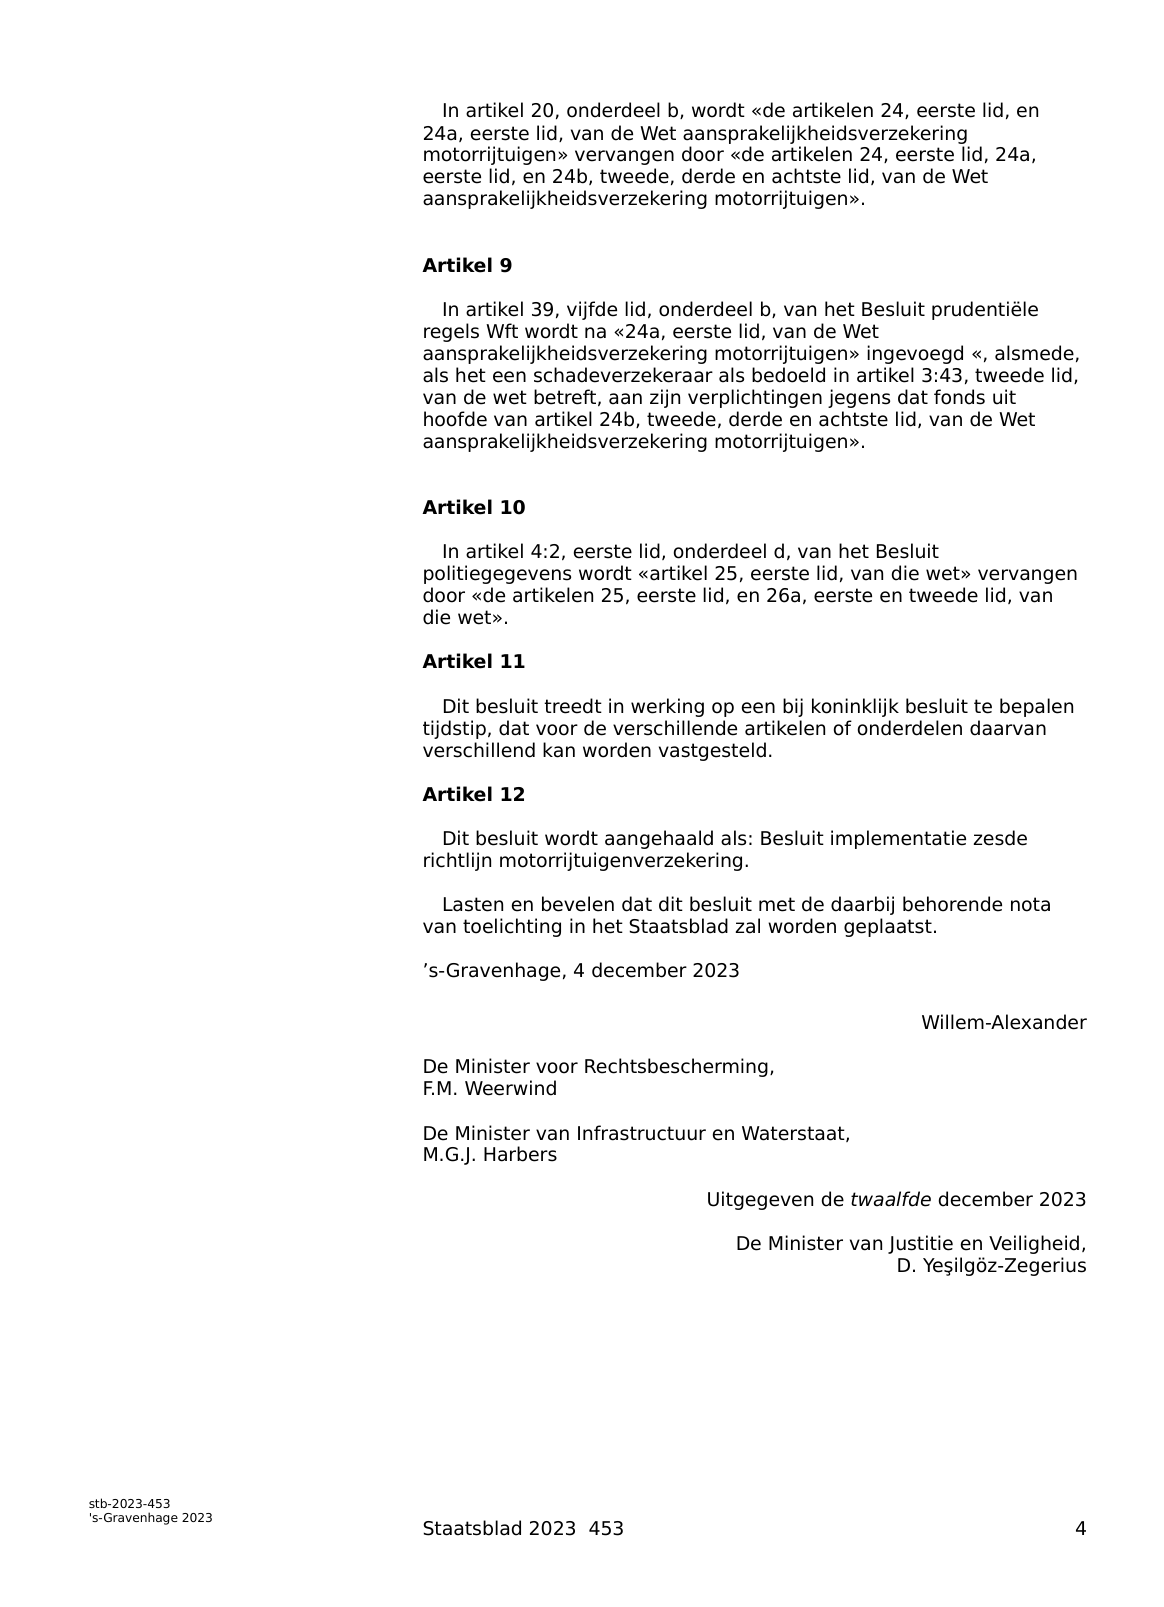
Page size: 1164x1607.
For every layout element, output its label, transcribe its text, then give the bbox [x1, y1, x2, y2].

text In artikel 20, onderdeel b, wordt «de artikelen 24, eerste lid, en 24a, eerste lid, van de Wet aansprakelijkheidsverzekering motorrijtuigen» vervangen door «de artikelen 24, eerste lid, 24a, eerste lid, en 24b, tweede, derde en achtste lid, van de Wet aansprakelijkheidsverzekering motorrijtuigen». [422, 100, 1087, 210]
text De Minister van Infrastructuur en Waterstaat, M.G.J. Harbers [422, 1122, 1087, 1166]
text stb-2023-453 [88, 1497, 323, 1511]
text Lasten en bevelen dat dit besluit met de daarbij behorende nota van toelichting in het Staatsblad zal worden geplaatst. [422, 894, 1087, 938]
text ’s-Gravenhage, 4 december 2023 [422, 960, 1087, 982]
subtitle Artikel 10 [422, 497, 1087, 519]
text In artikel 39, vijfde lid, onderdeel b, van het Besluit prudentiële regels Wft wordt na «24a, eerste lid, van de Wet aansprakelijkheidsverzekering motorrijtuigen» ingevoegd «, alsmede, als het een schadeverzekeraar als bedoeld in artikel 3:43, tweede lid, van de wet betreft, aan zijn verplichtingen jegens dat fonds uit hoofde van artikel 24b, tweede, derde en achtste lid, van de Wet aansprakelijkheidsverzekering motorrijtuigen». [422, 299, 1087, 453]
text De Minister van Justitie en Veiligheid, D. Yeşilgöz-Zegerius [422, 1233, 1087, 1277]
text De Minister voor Rechtsbescherming, F.M. Weerwind [422, 1056, 1087, 1100]
subtitle Artikel 9 [422, 255, 1087, 277]
text Dit besluit treedt in werking op een bij koninklijk besluit te bepalen tijdstip, dat voor de verschillende artikelen of onderdelen daarvan verschillend kan worden vastgesteld. [422, 696, 1087, 761]
text 's-Gravenhage 2023 [88, 1511, 323, 1525]
text In artikel 4:2, eerste lid, onderdeel d, van het Besluit politiegegevens wordt «artikel 25, eerste lid, van die wet» vervangen door «de artikelen 25, eerste lid, en 26a, eerste en tweede lid, van die wet». [422, 541, 1087, 629]
text Dit besluit wordt aangehaald als: Besluit implementatie zesde richtlijn motorrijtuigenverzekering. [422, 828, 1087, 872]
text Willem-Alexander [422, 1012, 1087, 1034]
subtitle Artikel 11 [422, 651, 1087, 673]
text Uitgegeven de twaalfde december 2023 [422, 1188, 1087, 1211]
subtitle Artikel 12 [422, 784, 1087, 806]
